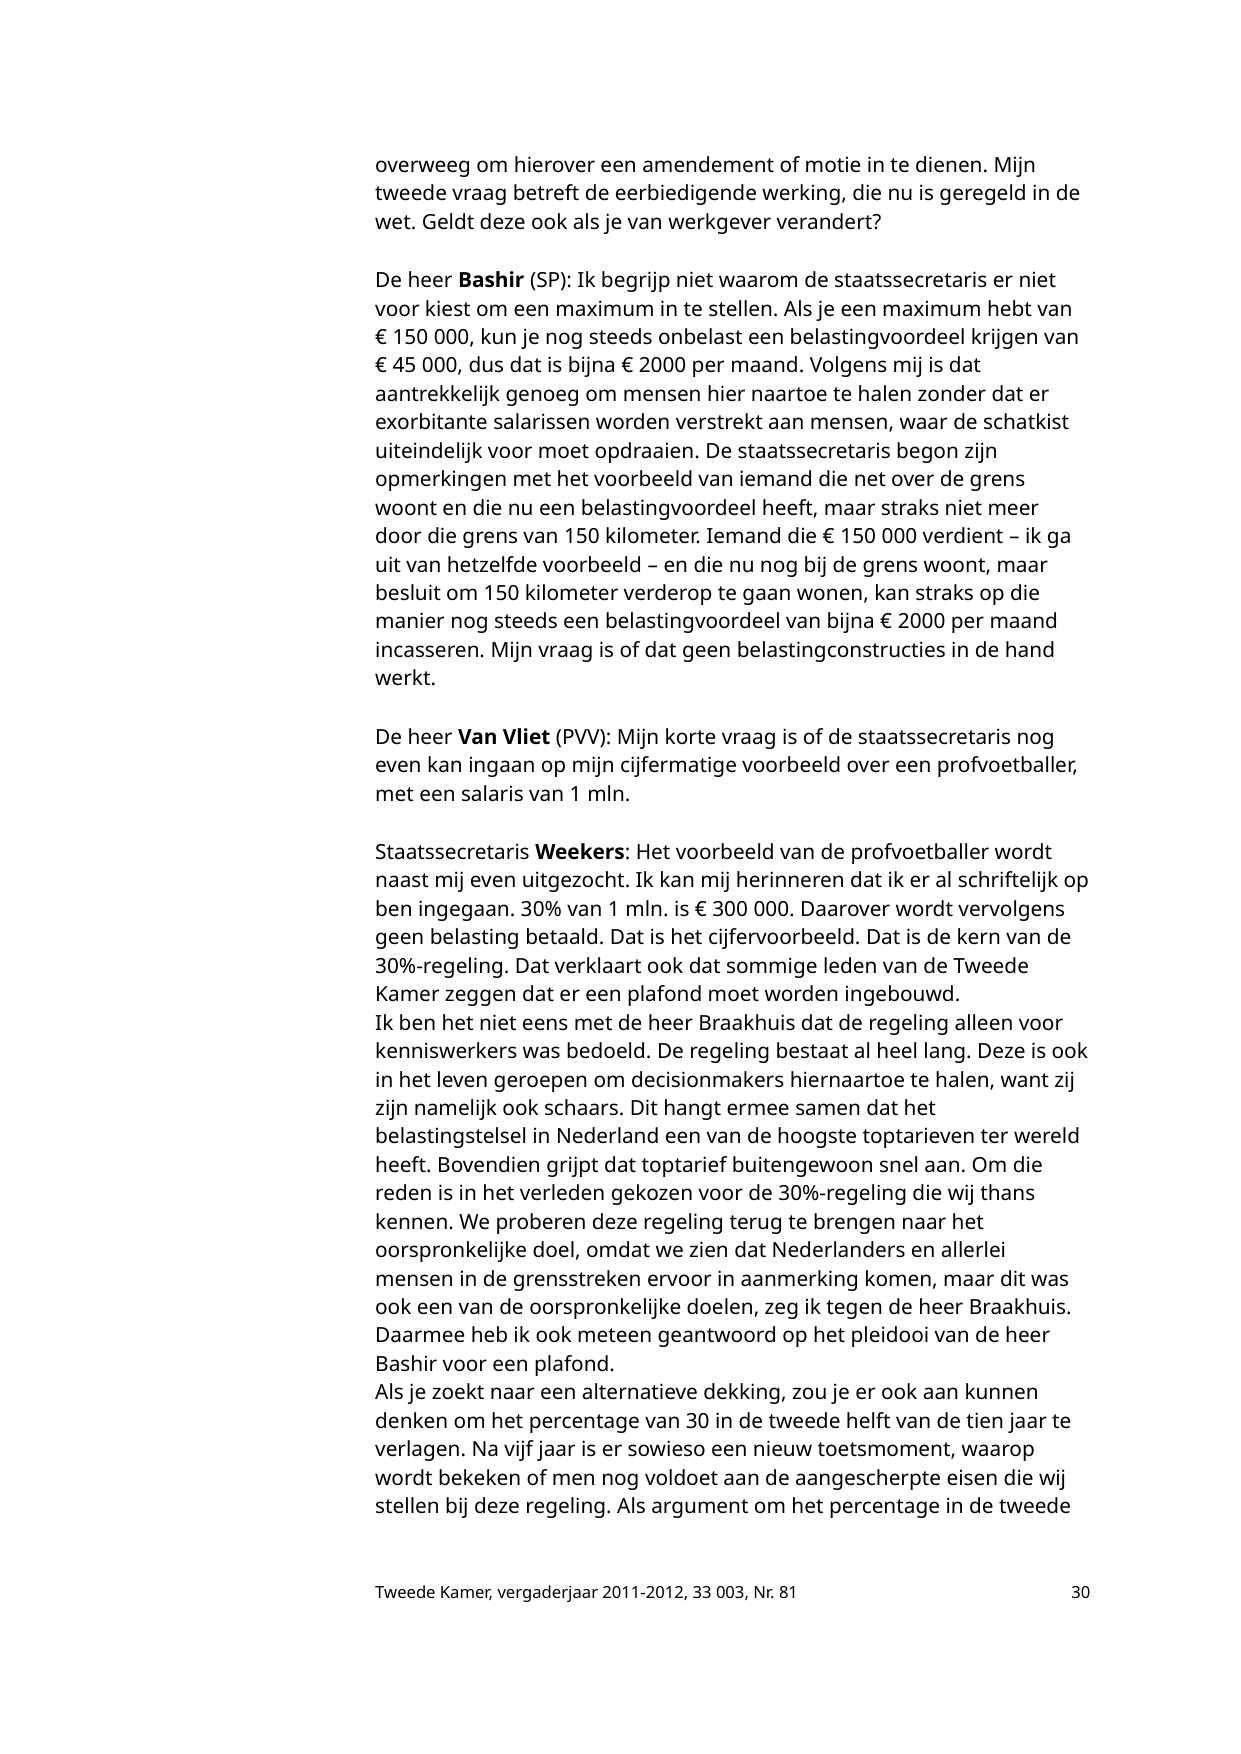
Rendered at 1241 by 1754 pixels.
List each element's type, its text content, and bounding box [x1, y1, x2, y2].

text overweeg om hierover een amendement of motie in te dienen. Mijn tweede vraag betreft de eerbiedigende werking, die nu is geregeld in de wet. Geldt deze ook als je van werkgever verandert? [375, 150, 1090, 235]
text Staatssecretaris Weekers: Het voorbeeld van de profvoetballer wordt naast mij even uitgezocht. Ik kan mij herinneren dat ik er al schriftelijk op ben ingegaan. 30% van 1 mln. is € 300 000. Daarover wordt vervolgens geen belasting betaald. Dat is het cijfervoorbeeld. Dat is de kern van de 30%-regeling. Dat verklaart ook dat sommige leden van de Tweede Kamer zeggen dat er een plafond moet worden ingebouwd. [375, 837, 1090, 1008]
text De heer Van Vliet (PVV): Mijn korte vraag is of de staatssecretaris nog even kan ingaan op mijn cijfermatige voorbeeld over een profvoetballer, met een salaris van 1 mln. [375, 722, 1090, 807]
text Ik ben het niet eens met de heer Braakhuis dat de regeling alleen voor kenniswerkers was bedoeld. De regeling bestaat al heel lang. Deze is ook in het leven geroepen om decisionmakers hiernaartoe te halen, want zij zijn namelijk ook schaars. Dit hangt ermee samen dat het belastingstelsel in Nederland een van de hoogste toptarieven ter wereld heeft. Bovendien grijpt dat toptarief buitengewoon snel aan. Om die reden is in het verleden gekozen voor de 30%-regeling die wij thans kennen. We proberen deze regeling terug te brengen naar het oorspronkelijke doel, omdat we zien dat Nederlanders en allerlei mensen in de grensstreken ervoor in aanmerking komen, maar dit was ook een van de oorspronkelijke doelen, zeg ik tegen de heer Braakhuis. Daarmee heb ik ook meteen geantwoord op het pleidooi van de heer Bashir voor een plafond. [375, 1008, 1090, 1377]
text De heer Bashir (SP): Ik begrijp niet waarom de staatssecretaris er niet voor kiest om een maximum in te stellen. Als je een maximum hebt van € 150 000, kun je nog steeds onbelast een belastingvoordeel krijgen van € 45 000, dus dat is bijna € 2000 per maand. Volgens mij is dat aantrekkelijk genoeg om mensen hier naartoe te halen zonder dat er exorbitante salarissen worden verstrekt aan mensen, waar de schatkist uiteindelijk voor moet opdraaien. De staatssecretaris begon zijn opmerkingen met het voorbeeld van iemand die net over de grens woont en die nu een belastingvoordeel heeft, maar straks niet meer door die grens van 150 kilometer. Iemand die € 150 000 verdient – ik ga uit van hetzelfde voorbeeld – en die nu nog bij de grens woont, maar besluit om 150 kilometer verderop te gaan wonen, kan straks op die manier nog steeds een belastingvoordeel van bijna € 2000 per maand incasseren. Mijn vraag is of dat geen belastingconstructies in de hand werkt. [375, 265, 1090, 692]
text Als je zoekt naar een alternatieve dekking, zou je er ook aan kunnen denken om het percentage van 30 in de tweede helft van de tien jaar te verlagen. Na vijf jaar is er sowieso een nieuw toetsmoment, waarop wordt bekeken of men nog voldoet aan de aangescherpte eisen die wij stellen bij deze regeling. Als argument om het percentage in de tweede [375, 1377, 1090, 1520]
